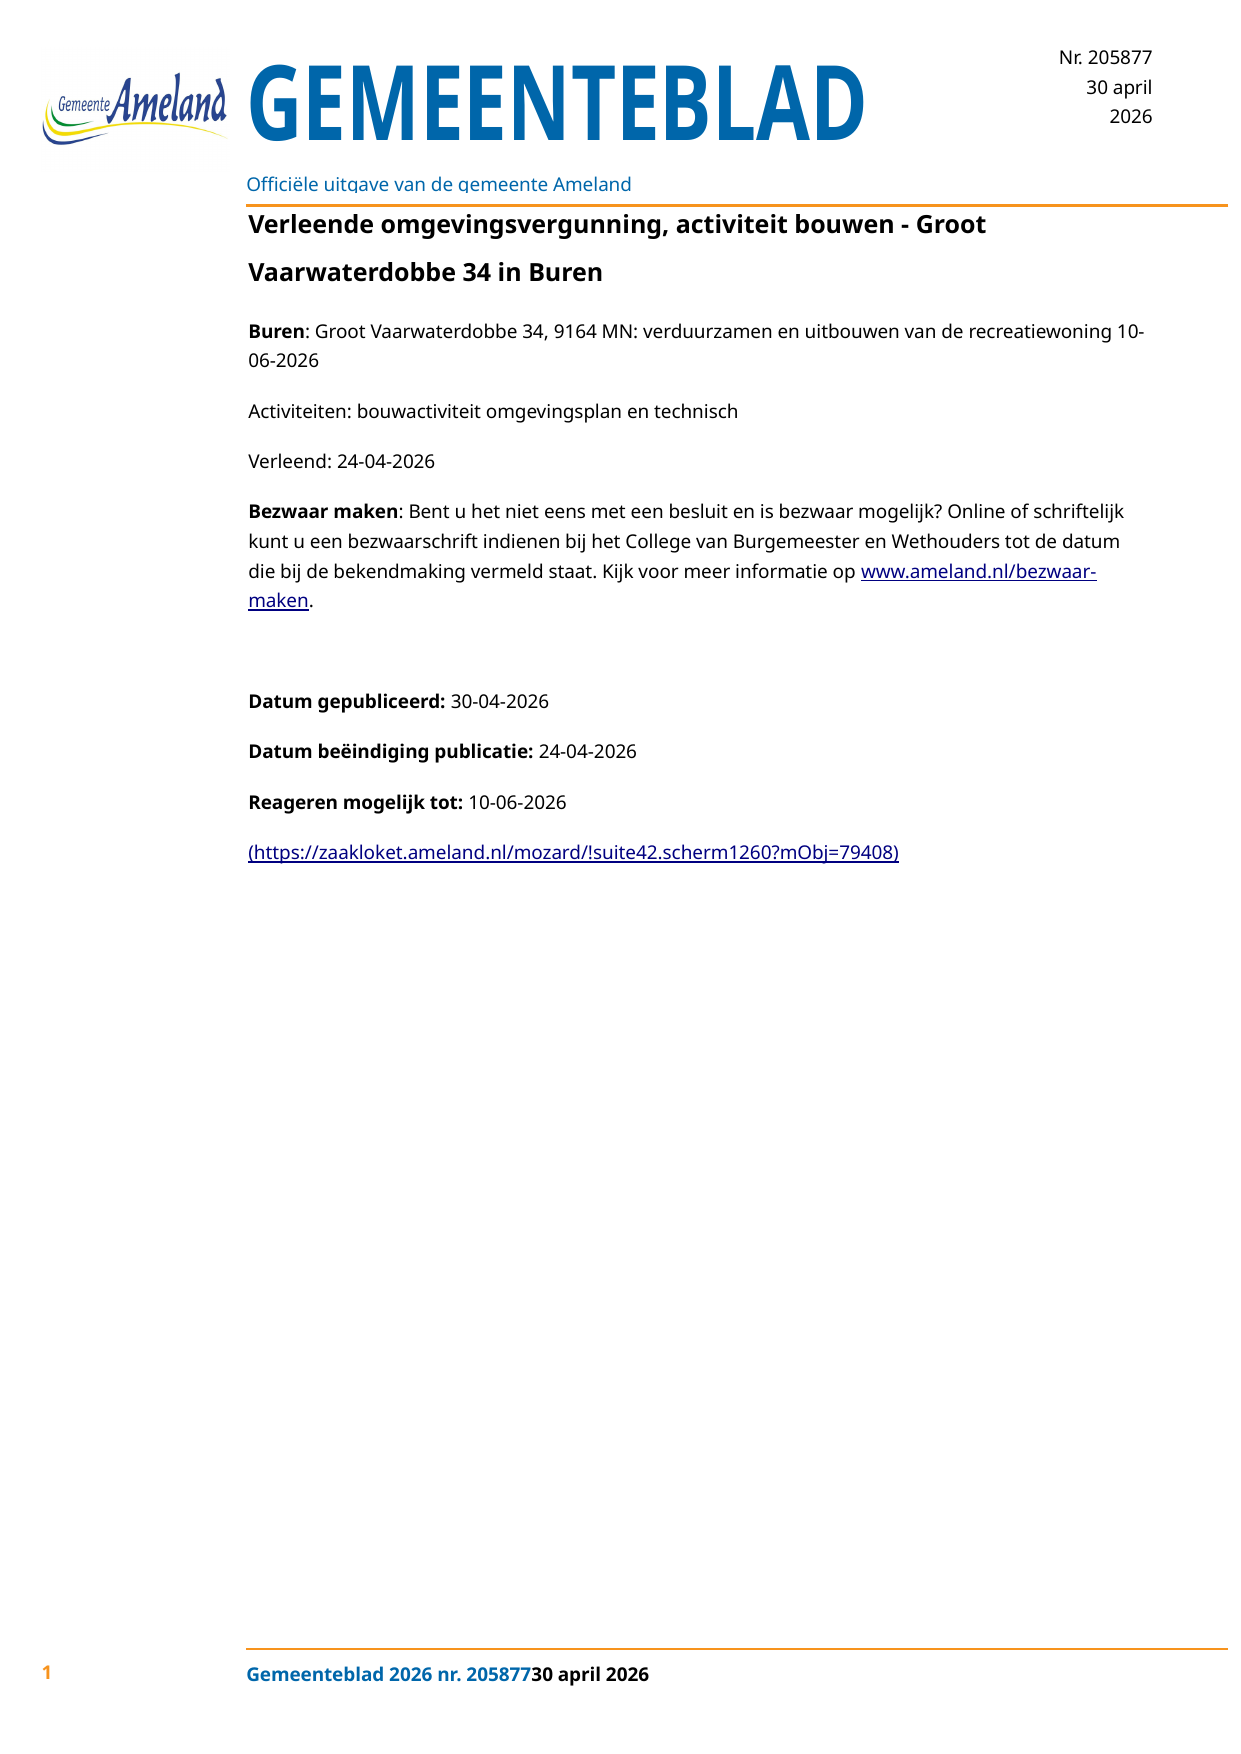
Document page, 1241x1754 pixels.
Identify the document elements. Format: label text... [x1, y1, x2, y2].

text Reageren mogelijk tot: 10-06-2026 [248, 789, 1152, 815]
text (https://zaakloket.ameland.nl/mozard/!suite42.scherm1260?mObj=79408) [248, 839, 1152, 865]
text Datum beëindiging publicatie: 24-04-2026 [248, 739, 1152, 764]
text Buren: Groot Vaarwaterdobbe 34, 9164 MN: verduurzamen en uitbouwen van de recreatiewoning 10-06-2026 [248, 318, 1152, 373]
picture [41, 47, 231, 172]
text Datum gepubliceerd: 30-04-2026 [248, 688, 1152, 714]
text Bezwaar maken: Bent u het niet eens met een besluit en is bezwaar mogelijk? Online of schriftelijk kunt u een bezwaarschrift indienen bij het College van Burgemeester en Wethouders tot de datum die bij de bekendmaking vermeld staat. Kijk voor meer informatie op www.ameland.nl/bezwaar-maken. [248, 499, 1152, 613]
text Verleende omgevingsvergunning, activiteit bouwen - Groot Vaarwaterdobbe 34 in Buren [248, 207, 1152, 288]
text Verleend: 24-04-2026 [248, 448, 1152, 474]
text Activiteiten: bouwactiviteit omgevingsplan en technisch [248, 398, 1152, 424]
